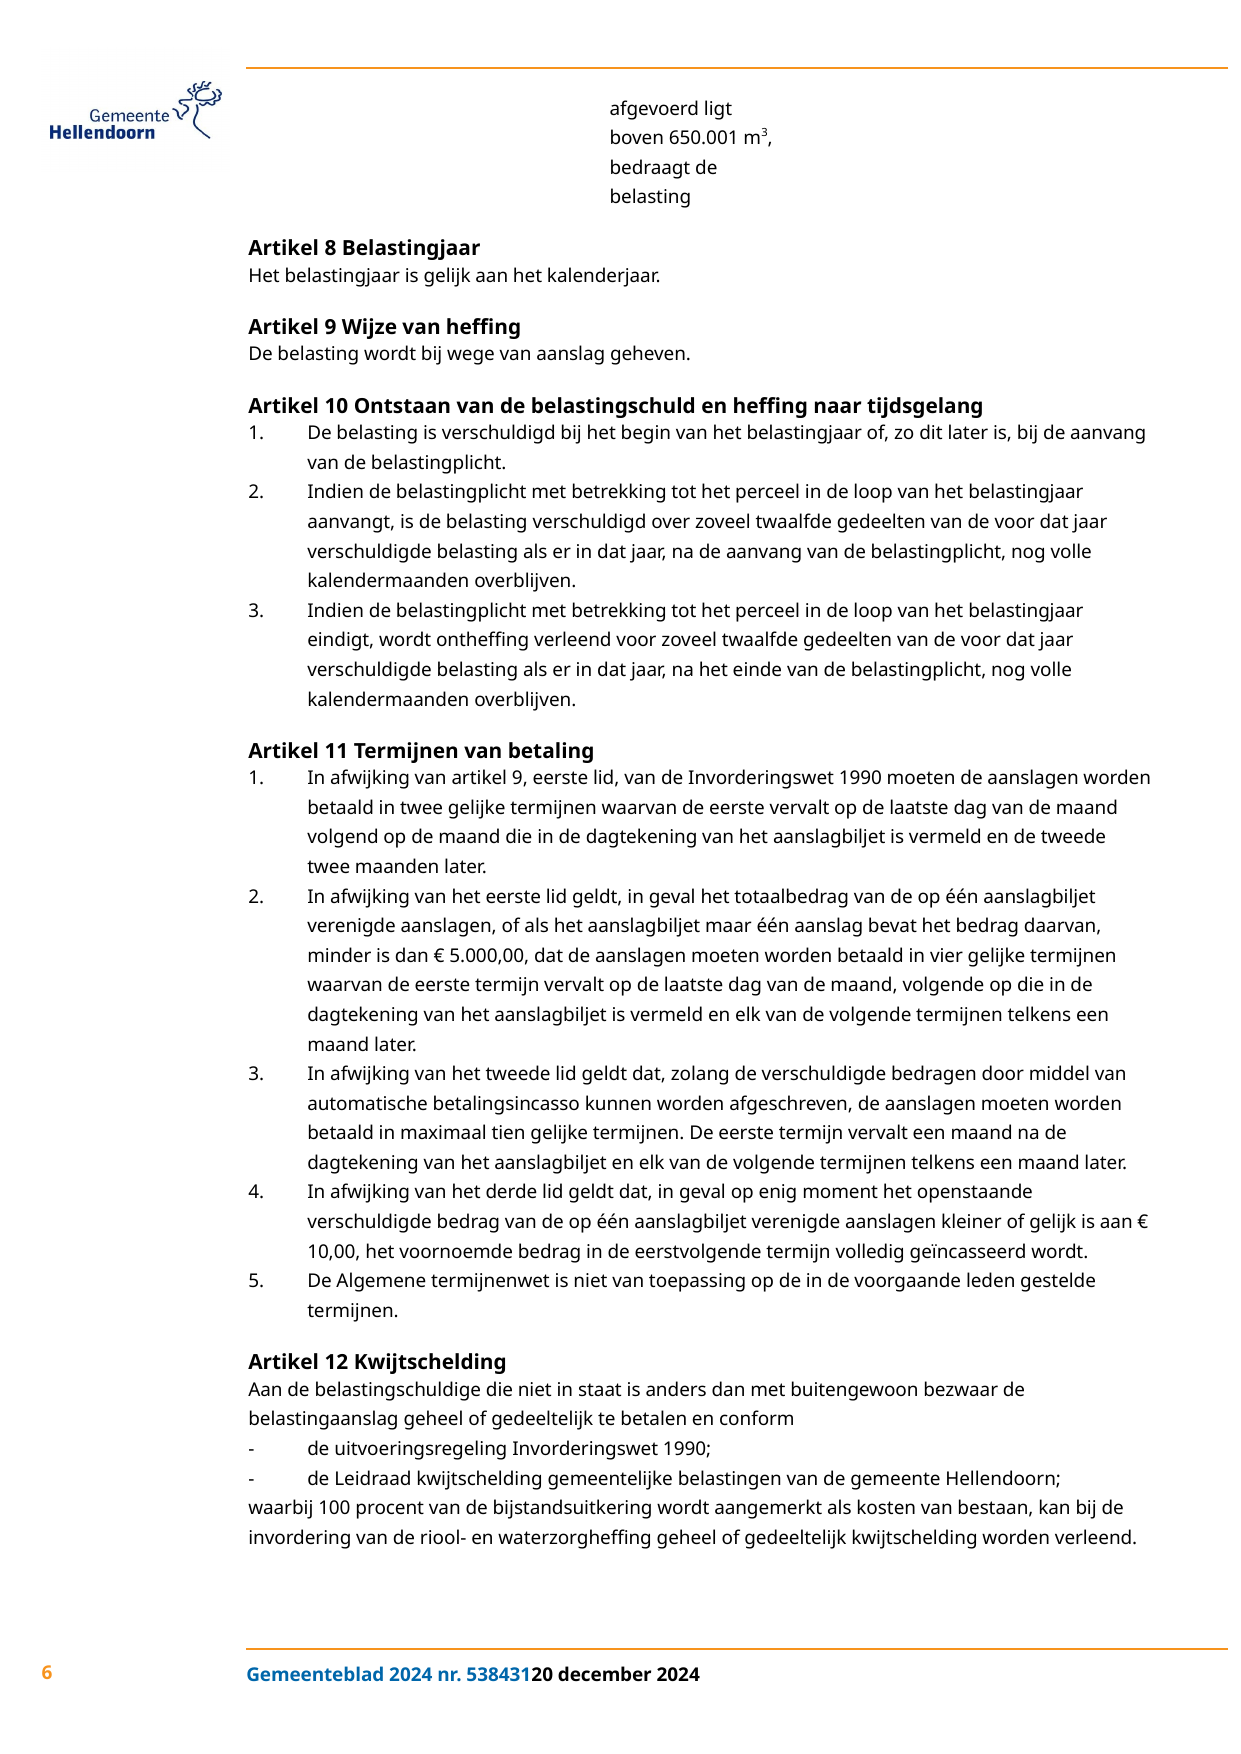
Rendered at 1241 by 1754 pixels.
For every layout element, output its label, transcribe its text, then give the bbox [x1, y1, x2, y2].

list De Algemene termijnenwet is niet van toepassing op de in de voorgaande leden gestelde termijnen. [248, 1267, 1152, 1323]
text Artikel 10 Ontstaan van de belastingschuld en heffing naar tijdsgelang [248, 391, 1152, 419]
text Artikel 11 Termijnen van betaling [248, 736, 1152, 764]
list In afwijking van het eerste lid geldt, in geval het totaalbedrag van de op één aanslagbiljet verenigde aanslagen, of als het aanslagbiljet maar één aanslag bevat het bedrag daarvan, minder is dan € 5.000,00, dat de aanslagen moeten worden betaald in vier gelijke termijnen waarvan de eerste termijn vervalt op de laatste dag van de maand, volgende op die in de dagtekening van het aanslagbiljet is vermeld en elk van de volgende termijnen telkens een maand later. [248, 883, 1152, 1057]
text Het belastingjaar is gelijk aan het kalenderjaar. [248, 262, 1152, 287]
list De belasting is verschuldigd bij het begin van het belastingjaar of, zo dit later is, bij de aanvang van de belastingplicht. [248, 419, 1152, 475]
picture [41, 47, 231, 172]
text waarbij 100 procent van de bijstandsuitkering wordt aangemerkt als kosten van bestaan, kan bij de invordering van de riool- en waterzorgheffing geheel of gedeeltelijk kwijtschelding worden verleend. [248, 1494, 1152, 1549]
list Indien de belastingplicht met betrekking tot het perceel in de loop van het belastingjaar aanvangt, is de belasting verschuldigd over zoveel twaalfde gedeelten van de voor dat jaar verschuldigde belasting als er in dat jaar, na de aanvang van de belastingplicht, nog volle kalendermaanden overblijven. [248, 479, 1152, 593]
list de Leidraad kwijtschelding gemeentelijke belastingen van de gemeente Hellendoorn; [248, 1465, 1152, 1490]
table_cell [429, 95, 609, 209]
list In afwijking van artikel 9, eerste lid, van de Invorderingswet 1990 moeten de aanslagen worden betaald in twee gelijke termijnen waarvan de eerste vervalt op de laatste dag van de maand volgend op de maand die in de dagtekening van het aanslagbiljet is vermeld en de tweede twee maanden later. [248, 764, 1152, 879]
table_cell [790, 95, 971, 209]
text Aan de belastingschuldige die niet in staat is anders dan met buitengewoon bezwaar de belastingaanslag geheel of gedeeltelijk te betalen en conform [248, 1376, 1152, 1431]
list Indien de belastingplicht met betrekking tot het perceel in de loop van het belastingjaar eindigt, wordt ontheffing verleend voor zoveel twaalfde gedeelten van de voor dat jaar verschuldigde belasting als er in dat jaar, na het einde van de belastingplicht, nog volle kalendermaanden overblijven. [248, 597, 1152, 711]
table_cell afgevoerd ligt boven 650.001 m3, bedraagt de belasting [609, 95, 790, 209]
text De belasting wordt bij wege van aanslag geheven. [248, 341, 1152, 366]
list In afwijking van het tweede lid geldt dat, zolang de verschuldigde bedragen door middel van automatische betalingsincasso kunnen worden afgeschreven, de aanslagen moeten worden betaald in maximaal tien gelijke termijnen. De eerste termijn vervalt een maand na de dagtekening van het aanslagbiljet en elk van de volgende termijnen telkens een maand later. [248, 1060, 1152, 1175]
text Artikel 12 Kwijtschelding [248, 1347, 1152, 1376]
table_cell [971, 95, 1152, 209]
text Artikel 8 Belastingjaar [248, 233, 1152, 262]
text Artikel 9 Wijze van heffing [248, 312, 1152, 341]
table_cell [248, 95, 429, 209]
list In afwijking van het derde lid geldt dat, in geval op enig moment het openstaande verschuldigde bedrag van de op één aanslagbiljet verenigde aanslagen kleiner of gelijk is aan € 10,00, het voornoemde bedrag in de eerstvolgende termijn volledig geïncasseerd wordt. [248, 1179, 1152, 1264]
list de uitvoeringsregeling Invorderingswet 1990; [248, 1435, 1152, 1461]
